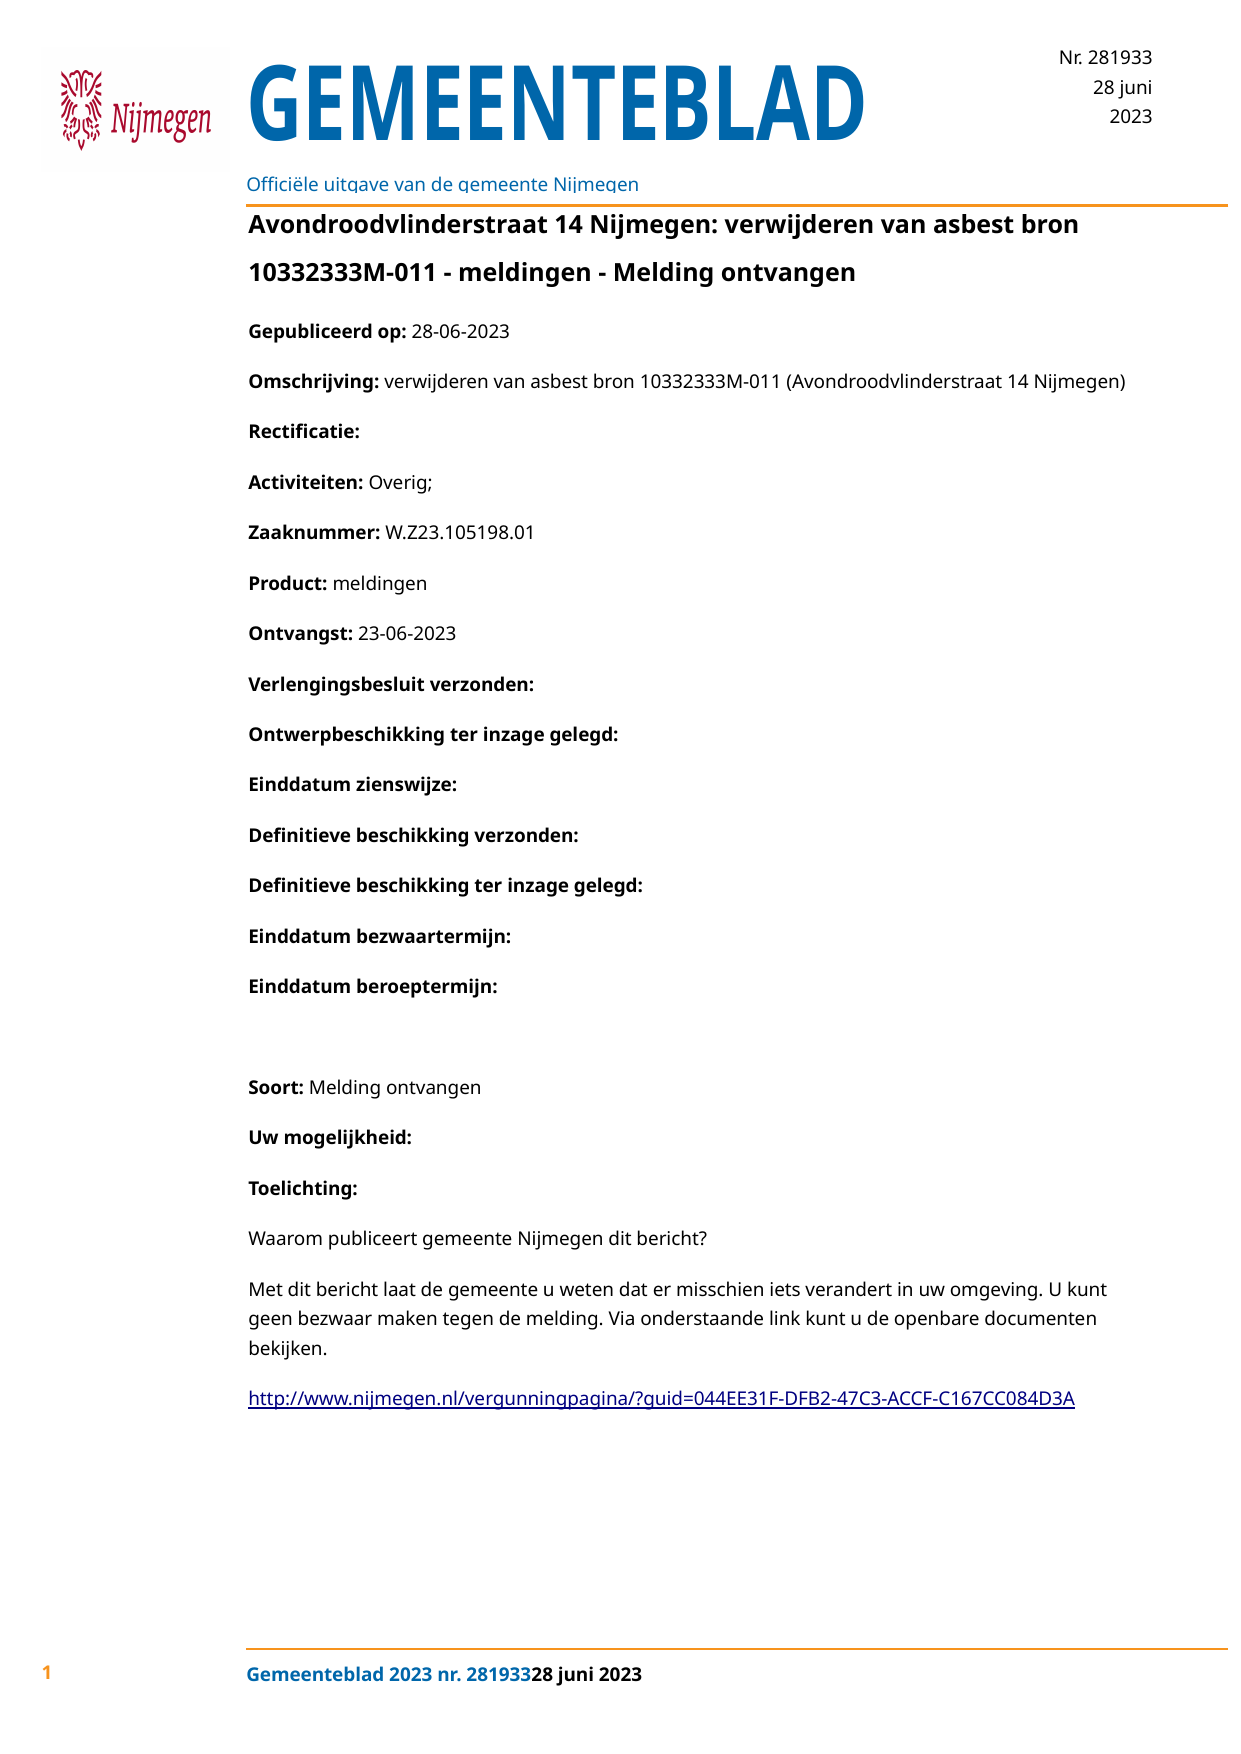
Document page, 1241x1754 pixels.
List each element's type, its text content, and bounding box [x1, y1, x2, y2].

text Toelichting: [248, 1175, 1152, 1201]
text Einddatum zienswijze: [248, 772, 1152, 797]
text Einddatum beroeptermijn: [248, 973, 1152, 999]
text Einddatum bezwaartermijn: [248, 923, 1152, 949]
text http://www.nijmegen.nl/vergunningpagina/?guid=044EE31F-DFB2-47C3-ACCF-C167CC084D3A [248, 1385, 1152, 1411]
text Omschrijving: verwijderen van asbest bron 10332333M-011 (Avondroodvlinderstraat 14 Nijmegen) [248, 368, 1152, 394]
text Uw mogelijkheid: [248, 1124, 1152, 1150]
text Activiteiten: Overig; [248, 469, 1152, 495]
text Definitieve beschikking ter inzage gelegd: [248, 872, 1152, 898]
text Waarom publiceert gemeente Nijmegen dit bericht? [248, 1225, 1152, 1251]
text Product: meldingen [248, 570, 1152, 596]
text Met dit bericht laat de gemeente u weten dat er misschien iets verandert in uw omgeving. U kunt geen bezwaar maken tegen de melding. Via onderstaande link kunt u de openbare documenten bekijken. [248, 1276, 1152, 1361]
text Gepubliceerd op: 28-06-2023 [248, 318, 1152, 344]
text Verlengingsbesluit verzonden: [248, 671, 1152, 697]
text Avondroodvlinderstraat 14 Nijmegen: verwijderen van asbest bron 10332333M-011 - meldingen - Melding ontvangen [248, 207, 1152, 288]
picture [41, 47, 231, 172]
text Definitieve beschikking verzonden: [248, 822, 1152, 848]
text Rectificatie: [248, 419, 1152, 444]
text Zaaknummer: W.Z23.105198.01 [248, 519, 1152, 545]
text Ontvangst: 23-06-2023 [248, 620, 1152, 646]
text Soort: Melding ontvangen [248, 1074, 1152, 1100]
text Ontwerpbeschikking ter inzage gelegd: [248, 721, 1152, 747]
